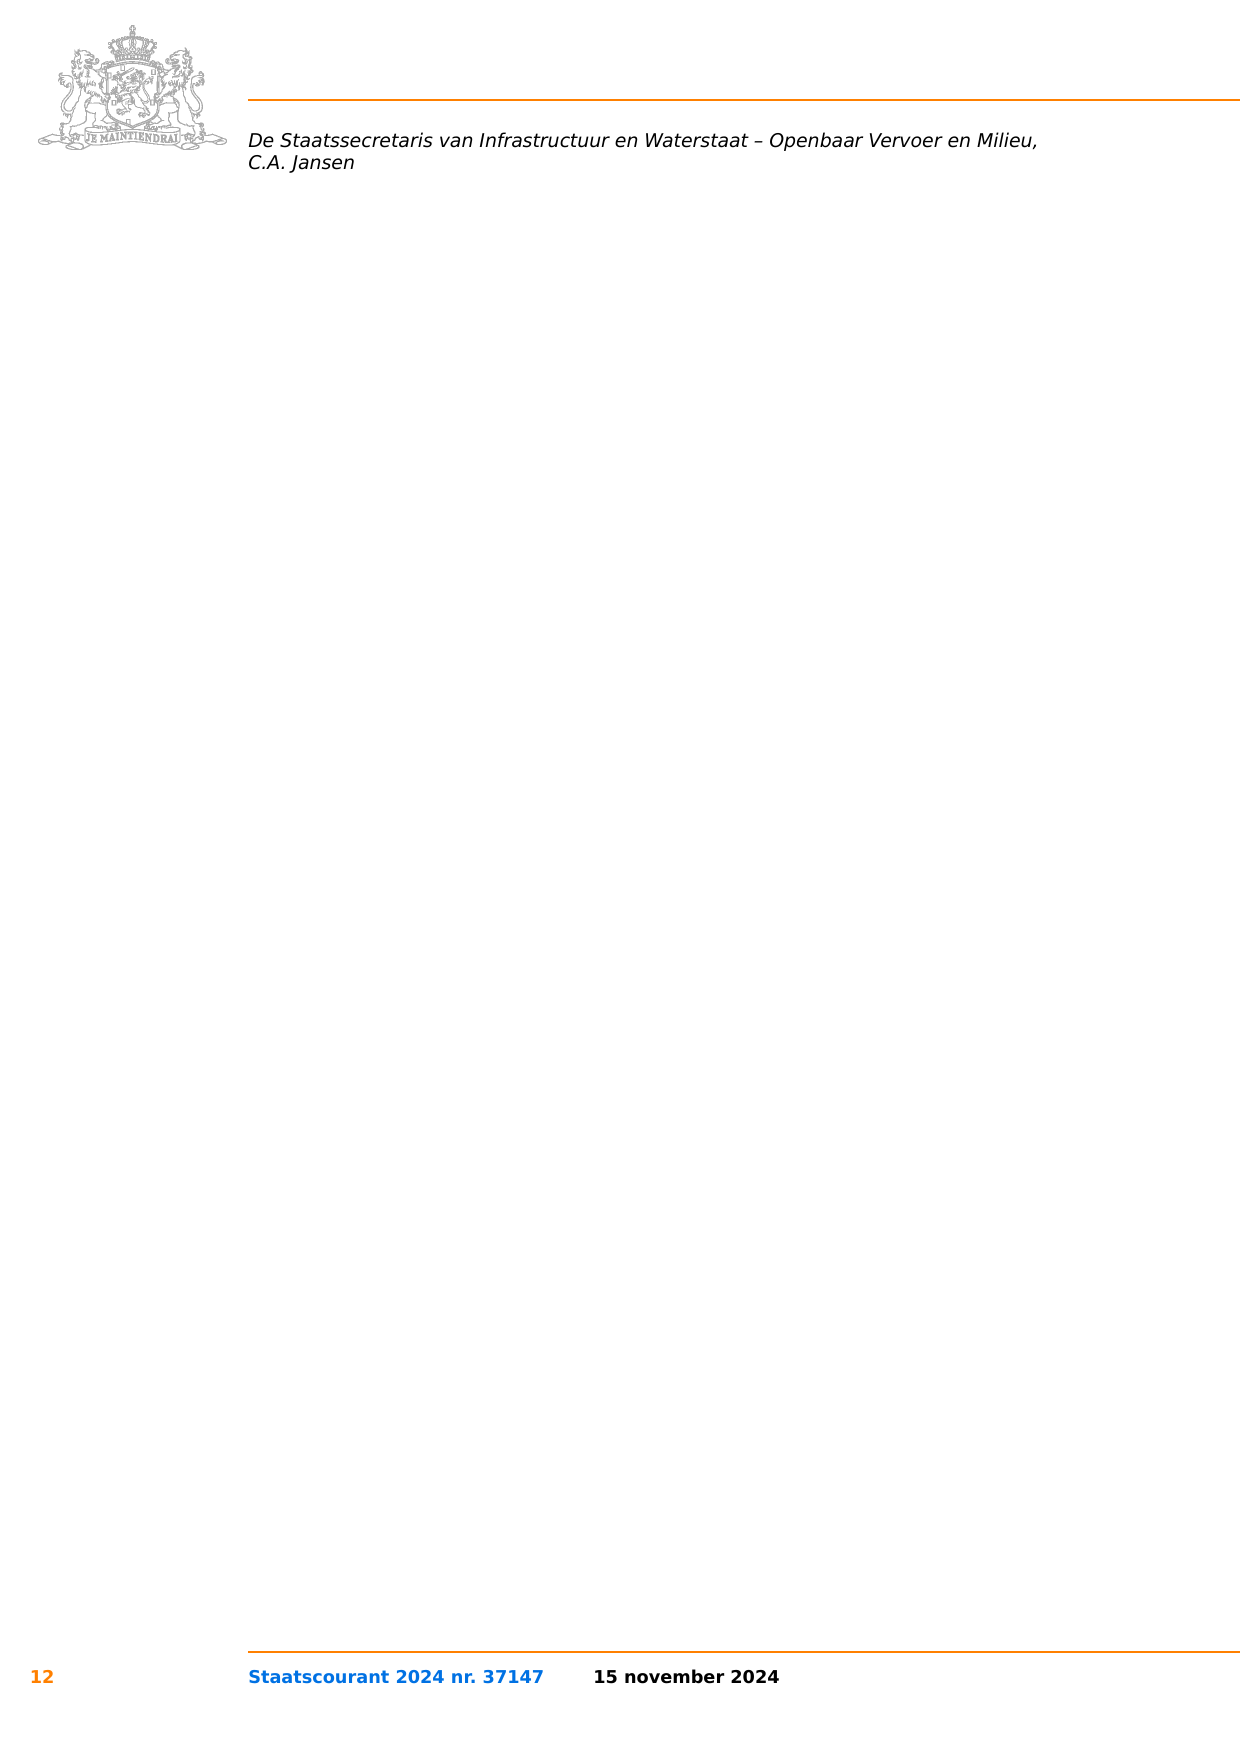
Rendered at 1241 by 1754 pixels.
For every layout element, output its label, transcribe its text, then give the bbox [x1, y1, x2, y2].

picture [38, 25, 227, 150]
text De Staatssecretaris van Infrastructuur en Waterstaat – Openbaar Vervoer en Milieu, C.A. Jansen [248, 130, 1163, 174]
